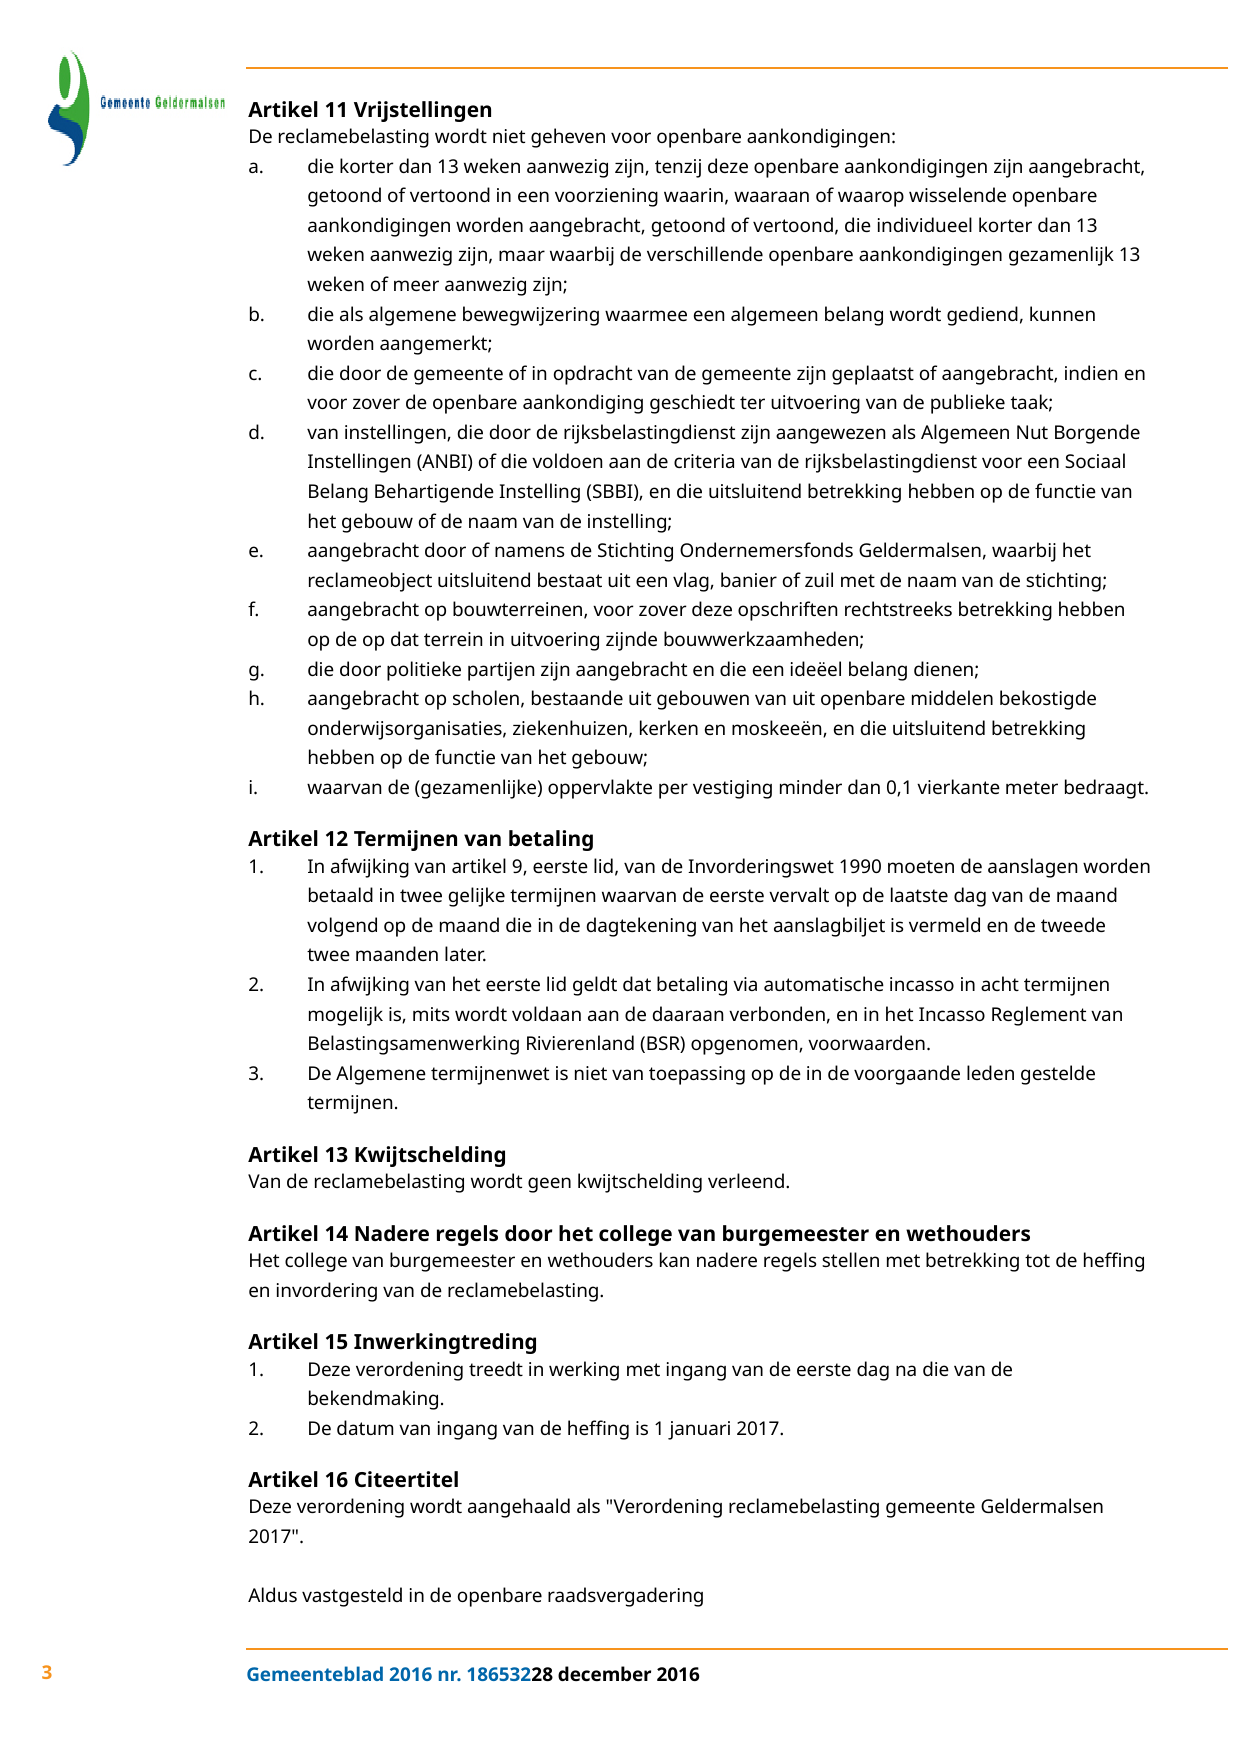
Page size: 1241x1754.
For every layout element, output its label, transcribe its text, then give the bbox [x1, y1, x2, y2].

text Artikel 14 Nadere regels door het college van burgemeester en wethouders [248, 1219, 1152, 1247]
list aangebracht door of namens de Stichting Ondernemersfonds Geldermalsen, waarbij het reclameobject uitsluitend bestaat uit een vlag, banier of zuil met de naam van de stichting; [248, 537, 1152, 593]
text Het college van burgemeester en wethouders kan nadere regels stellen met betrekking tot de heffing en invordering van de reclamebelasting. [248, 1247, 1152, 1303]
text Deze verordening wordt aangehaald als "Verordening reclamebelasting gemeente Geldermalsen 2017". [248, 1494, 1152, 1549]
list De datum van ingang van de heffing is 1 januari 2017. [248, 1415, 1152, 1441]
list In afwijking van artikel 9, eerste lid, van de Invorderingswet 1990 moeten de aanslagen worden betaald in twee gelijke termijnen waarvan de eerste vervalt op de laatste dag van de maand volgend op de maand die in de dagtekening van het aanslagbiljet is vermeld en de tweede twee maanden later. [248, 853, 1152, 967]
list die door politieke partijen zijn aangebracht en die een ideëel belang dienen; [248, 656, 1152, 681]
list In afwijking van het eerste lid geldt dat betaling via automatische incasso in acht termijnen mogelijk is, mits wordt voldaan aan de daaraan verbonden, en in het Incasso Reglement van Belastingsamenwerking Rivierenland (BSR) opgenomen, voorwaarden. [248, 971, 1152, 1056]
list aangebracht op scholen, bestaande uit gebouwen van uit openbare middelen bekostigde onderwijsorganisaties, ziekenhuizen, kerken en moskeeën, en die uitsluitend betrekking hebben op de functie van het gebouw; [248, 685, 1152, 770]
list die door de gemeente of in opdracht van de gemeente zijn geplaatst of aangebracht, indien en voor zover de openbare aankondiging geschiedt ter uitvoering van de publieke taak; [248, 360, 1152, 415]
text De reclamebelasting wordt niet geheven voor openbare aankondigingen: [248, 123, 1152, 149]
text Artikel 13 Kwijtschelding [248, 1140, 1152, 1168]
text Aldus vastgesteld in de openbare raadsvergadering [248, 1582, 1152, 1608]
list De Algemene termijnenwet is niet van toepassing op de in de voorgaande leden gestelde termijnen. [248, 1060, 1152, 1115]
list van instellingen, die door de rijksbelastingdienst zijn aangewezen als Algemeen Nut Borgende Instellingen (ANBI) of die voldoen aan de criteria van de rijksbelastingdienst voor een Sociaal Belang Behartigende Instelling (SBBI), en die uitsluitend betrekking hebben op de functie van het gebouw of de naam van de instelling; [248, 419, 1152, 533]
list die als algemene bewegwijzering waarmee een algemeen belang wordt gediend, kunnen worden aangemerkt; [248, 301, 1152, 356]
list aangebracht op bouwterreinen, voor zover deze opschriften rechtstreeks betrekking hebben op de op dat terrein in uitvoering zijnde bouwwerkzaamheden; [248, 597, 1152, 652]
text Artikel 12 Termijnen van betaling [248, 824, 1152, 853]
text Artikel 15 Inwerkingtreding [248, 1327, 1152, 1356]
picture [41, 47, 231, 172]
text Van de reclamebelasting wordt geen kwijtschelding verleend. [248, 1168, 1152, 1194]
text Artikel 11 Vrijstellingen [248, 95, 1152, 123]
text Artikel 16 Citeertitel [248, 1465, 1152, 1494]
list Deze verordening treedt in werking met ingang van de eerste dag na die van de bekendmaking. [248, 1356, 1152, 1411]
list waarvan de (gezamenlijke) oppervlakte per vestiging minder dan 0,1 vierkante meter bedraagt. [248, 774, 1152, 800]
list die korter dan 13 weken aanwezig zijn, tenzij deze openbare aankondigingen zijn aangebracht, getoond of vertoond in een voorziening waarin, waaraan of waarop wisselende openbare aankondigingen worden aangebracht, getoond of vertoond, die individueel korter dan 13 weken aanwezig zijn, maar waarbij de verschillende openbare aankondigingen gezamenlijk 13 weken of meer aanwezig zijn; [248, 153, 1152, 297]
